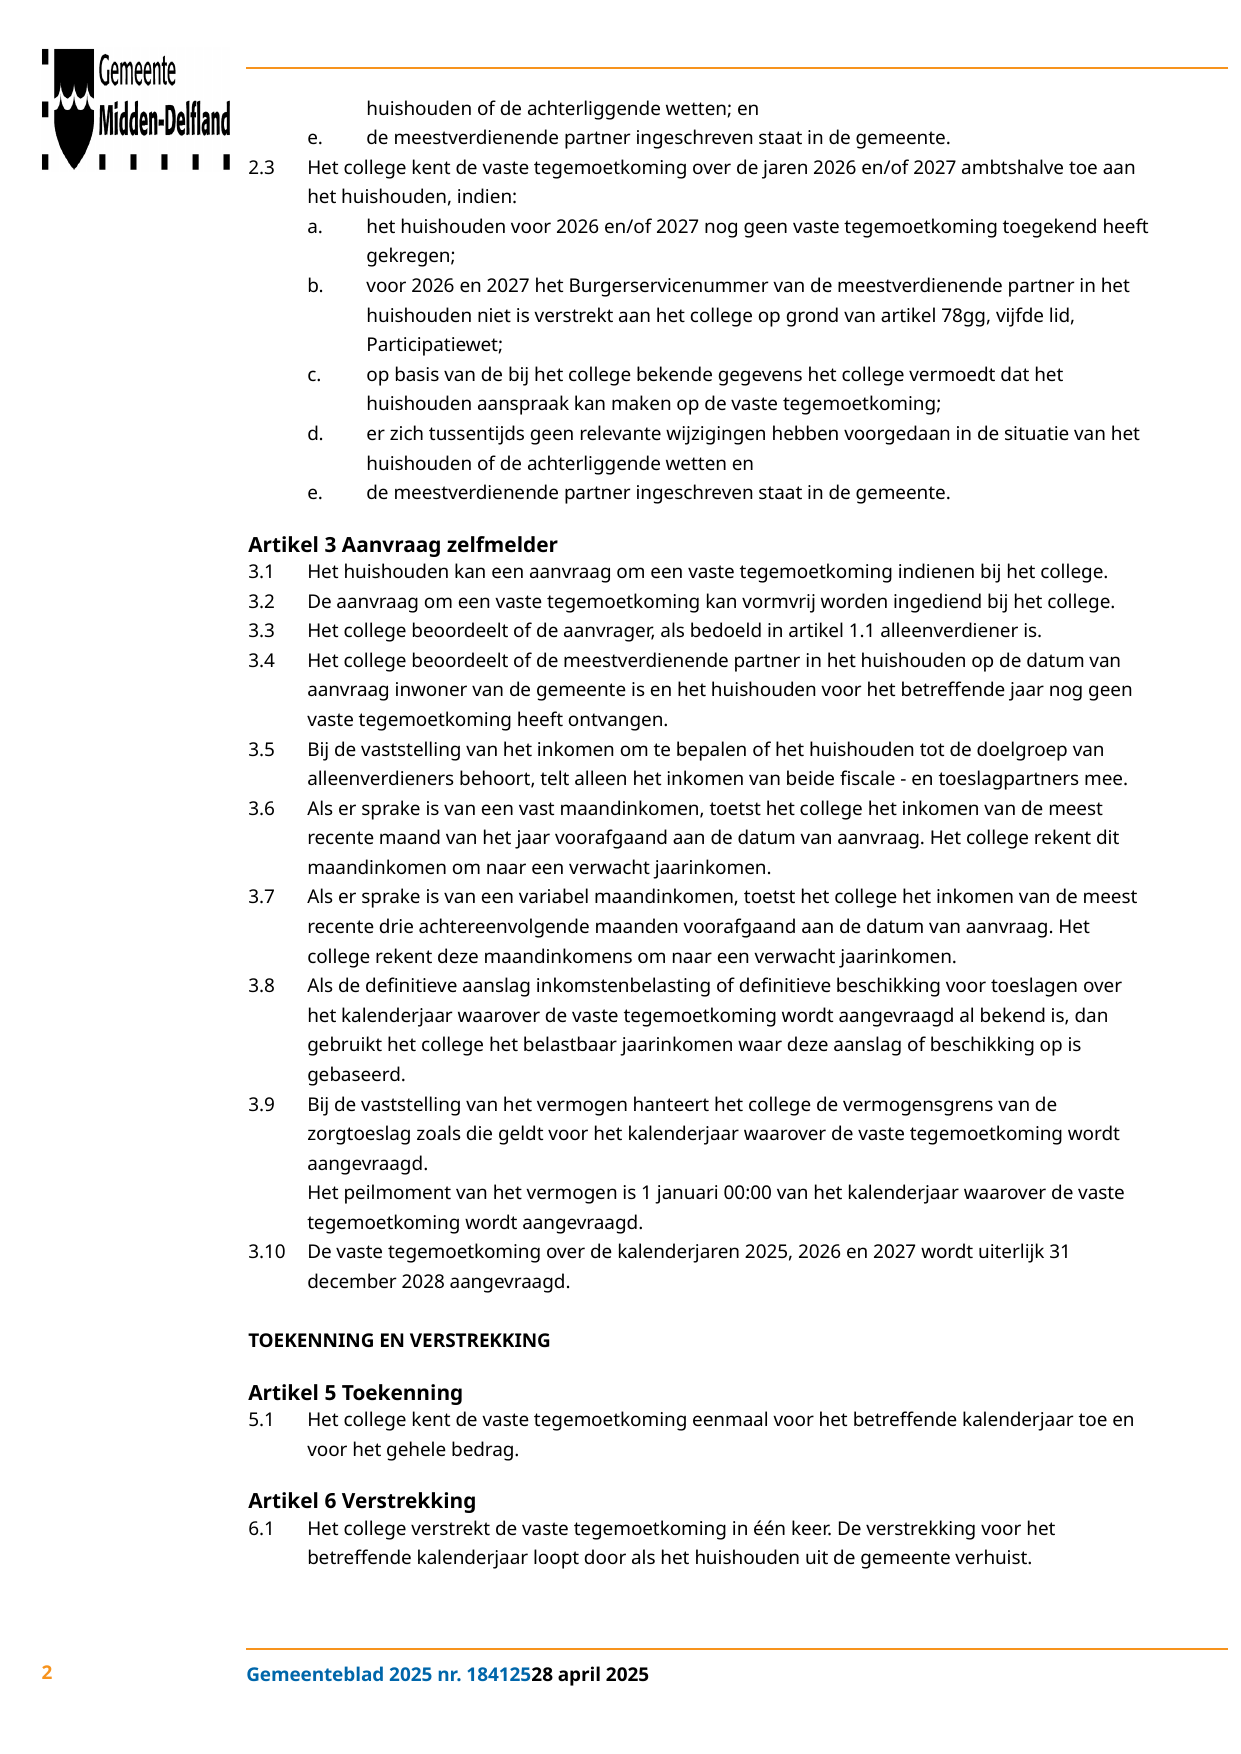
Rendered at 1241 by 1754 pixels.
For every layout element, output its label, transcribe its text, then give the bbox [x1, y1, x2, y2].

list Het peilmoment van het vermogen is 1 januari 00:00 van het kalenderjaar waarover de vaste tegemoetkoming wordt aangevraagd. [248, 1179, 1152, 1235]
list op basis van de bij het college bekende gegevens het college vermoedt dat het huishouden aanspraak kan maken op de vaste tegemoetkoming; [307, 361, 1152, 416]
list De vaste tegemoetkoming over de kalenderjaren 2025, 2026 en 2027 wordt uiterlijk 31 december 2028 aangevraagd. [248, 1239, 1152, 1294]
list Het college verstrekt de vaste tegemoetkoming in één keer. De verstrekking voor het betreffende kalenderjaar loopt door als het huishouden uit de gemeente verhuist. [248, 1515, 1152, 1570]
picture [41, 47, 231, 172]
list De aanvraag om een vaste tegemoetkoming kan vormvrij worden ingediend bij het college. [248, 588, 1152, 613]
list Het college kent de vaste tegemoetkoming over de jaren 2026 en/of 2027 ambtshalve toe aan het huishouden, indien: [248, 154, 1152, 209]
list Als de definitieve aanslag inkomstenbelasting of definitieve beschikking voor toeslagen over het kalenderjaar waarover de vaste tegemoetkoming wordt aangevraagd al bekend is, dan gebruikt het college het belastbaar jaarinkomen waar deze aanslag of beschikking op is gebaseerd. [248, 972, 1152, 1087]
list voor 2026 en 2027 het Burgerservicenummer van de meestverdienende partner in het huishouden niet is verstrekt aan het college op grond van artikel 78gg, vijfde lid, Participatiewet; [307, 272, 1152, 357]
list de meestverdienende partner ingeschreven staat in de gemeente. [307, 124, 1152, 150]
text Artikel 3 Aanvraag zelfmelder [248, 530, 1152, 558]
list Als er sprake is van een vast maandinkomen, toetst het college het inkomen van de meest recente maand van het jaar voorafgaand aan de datum van aanvraag. Het college rekent dit maandinkomen om naar een verwacht jaarinkomen. [248, 795, 1152, 880]
list Het huishouden kan een aanvraag om een vaste tegemoetkoming indienen bij het college. [248, 558, 1152, 584]
list de meestverdienende partner ingeschreven staat in de gemeente. [307, 479, 1152, 505]
list Het college beoordeelt of de aanvrager, als bedoeld in artikel 1.1 alleenverdiener is. [248, 617, 1152, 643]
text TOEKENNING EN VERSTREKKING [248, 1327, 1152, 1353]
list Het college kent de vaste tegemoetkoming eenmaal voor het betreffende kalenderjaar toe en voor het gehele bedrag. [248, 1406, 1152, 1462]
list het huishouden voor 2026 en/of 2027 nog geen vaste tegemoetkoming toegekend heeft gekregen; [307, 213, 1152, 268]
list huishouden of de achterliggende wetten; en [307, 95, 1152, 121]
list er zich tussentijds geen relevante wijzigingen hebben voorgedaan in de situatie van het huishouden of de achterliggende wetten en [307, 420, 1152, 476]
text Artikel 5 Toekenning [248, 1378, 1152, 1406]
list Als er sprake is van een variabel maandinkomen, toetst het college het inkomen van de meest recente drie achtereenvolgende maanden voorafgaand aan de datum van aanvraag. Het college rekent deze maandinkomens om naar een verwacht jaarinkomen. [248, 884, 1152, 968]
text Artikel 6 Verstrekking [248, 1486, 1152, 1515]
list Bij de vaststelling van het inkomen om te bepalen of het huishouden tot de doelgroep van alleenverdieners behoort, telt alleen het inkomen van beide fiscale - en toeslagpartners mee. [248, 736, 1152, 791]
list Het college beoordeelt of de meestverdienende partner in het huishouden op de datum van aanvraag inwoner van de gemeente is en het huishouden voor het betreffende jaar nog geen vaste tegemoetkoming heeft ontvangen. [248, 647, 1152, 732]
list Bij de vaststelling van het vermogen hanteert het college de vermogensgrens van de zorgtoeslag zoals die geldt voor het kalenderjaar waarover de vaste tegemoetkoming wordt aangevraagd. [248, 1091, 1152, 1176]
